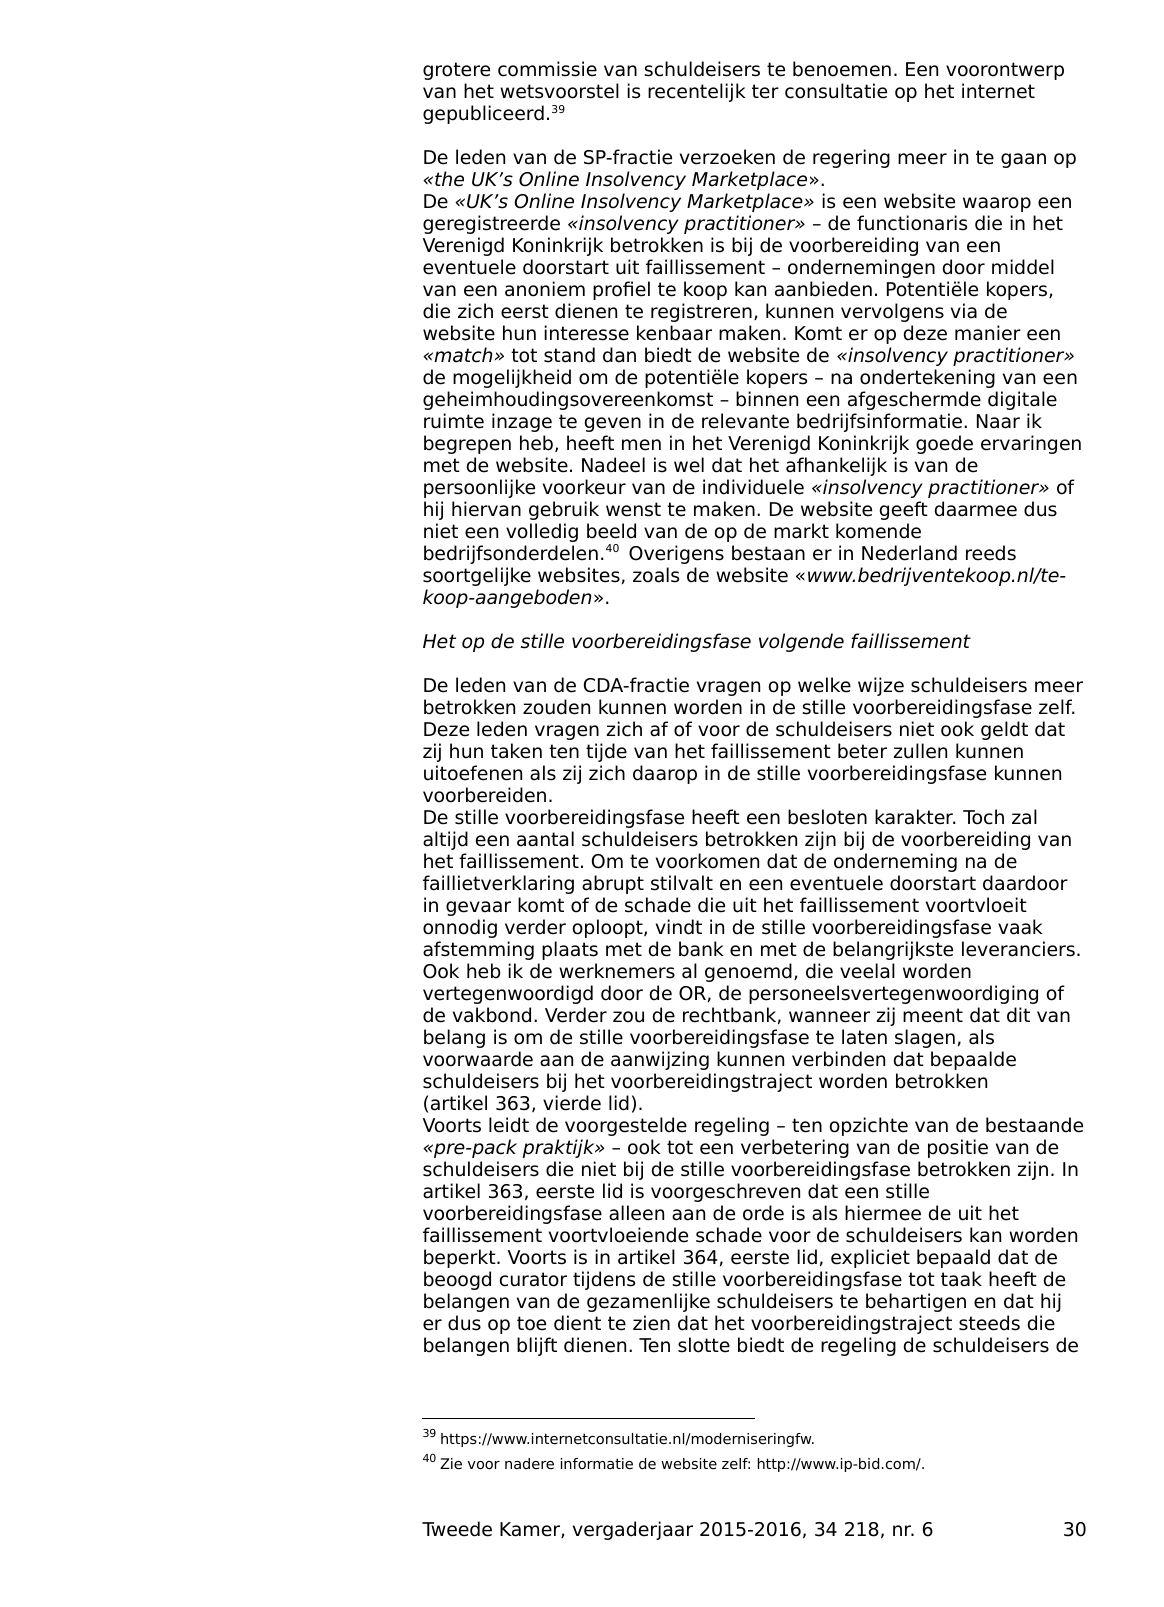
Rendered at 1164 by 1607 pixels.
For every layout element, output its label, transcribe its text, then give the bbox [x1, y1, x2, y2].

text Voorts leidt de voorgestelde regeling – ten opzichte van de bestaande «pre-pack praktijk» – ook tot een verbetering van de positie van de schuldeisers die niet bij de stille voorbereidingsfase betrokken zijn. In artikel 363, eerste lid is voorgeschreven dat een stille voorbereidingsfase alleen aan de orde is als hiermee de uit het faillissement voortvloeiende schade voor de schuldeisers kan worden beperkt. Voorts is in artikel 364, eerste lid, expliciet bepaald dat de beoogd curator tijdens de stille voorbereidingsfase tot taak heeft de belangen van de gezamenlijke schuldeisers te behartigen en dat hij er dus op toe dient te zien dat het voorbereidingstraject steeds die belangen blijft dienen. Ten slotte biedt de regeling de schuldeisers de [422, 1115, 1087, 1356]
text De leden van de CDA-fractie vragen op welke wijze schuldeisers meer betrokken zouden kunnen worden in de stille voorbereidingsfase zelf. Deze leden vragen zich af of voor de schuldeisers niet ook geldt dat zij hun taken ten tijde van het faillissement beter zullen kunnen uitoefenen als zij zich daarop in de stille voorbereidingsfase kunnen voorbereiden. [422, 675, 1087, 807]
text De «UK’s Online Insolvency Marketplace» is een website waarop een geregistreerde «insolvency practitioner» – de functionaris die in het Verenigd Koninkrijk betrokken is bij de voorbereiding van een eventuele doorstart uit faillissement – ondernemingen door middel van een anoniem profiel te koop kan aanbieden. Potentiële kopers, die zich eerst dienen te registreren, kunnen vervolgens via de website hun interesse kenbaar maken. Komt er op deze manier een «match» tot stand dan biedt de website de «insolvency practitioner» de mogelijkheid om de potentiële kopers – na ondertekening van een geheimhoudingsovereenkomst – binnen een afgeschermde digitale ruimte inzage te geven in de relevante bedrijfsinformatie. Naar ik begrepen heb, heeft men in het Verenigd Koninkrijk goede ervaringen met de website. Nadeel is wel dat het afhankelijk is van de persoonlijke voorkeur van de individuele «insolvency practitioner» of hij hiervan gebruik wenst te maken. De website geeft daarmee dus niet een volledig beeld van de op de markt komende bedrijfsonderdelen. Overigens bestaan er in Nederland reeds soortgelijke websites, zoals de website «www.bedrijventekoop.nl/te-koop-aangeboden». [422, 191, 1087, 609]
text https://www.internetconsultatie.nl/moderniseringfw. [422, 1427, 1087, 1449]
text Zie voor nadere informatie de website zelf: http://www.ip-bid.com/. [422, 1452, 1087, 1474]
text grotere commissie van schuldeisers te benoemen. Een voorontwerp van het wetsvoorstel is recentelijk ter consultatie op het internet gepubliceerd. [422, 59, 1087, 125]
subtitle Het op de stille voorbereidingsfase volgende faillissement [422, 631, 1087, 653]
text De stille voorbereidingsfase heeft een besloten karakter. Toch zal altijd een aantal schuldeisers betrokken zijn bij de voorbereiding van het faillissement. Om te voorkomen dat de onderneming na de faillietverklaring abrupt stilvalt en een eventuele doorstart daardoor in gevaar komt of de schade die uit het faillissement voortvloeit onnodig verder oploopt, vindt in de stille voorbereidingsfase vaak afstemming plaats met de bank en met de belangrijkste leveranciers. Ook heb ik de werknemers al genoemd, die veelal worden vertegenwoordigd door de OR, de personeelsvertegenwoordiging of de vakbond. Verder zou de rechtbank, wanneer zij meent dat dit van belang is om de stille voorbereidingsfase te laten slagen, als voorwaarde aan de aanwijzing kunnen verbinden dat bepaalde schuldeisers bij het voorbereidingstraject worden betrokken (artikel 363, vierde lid). [422, 807, 1087, 1115]
text De leden van de SP-fractie verzoeken de regering meer in te gaan op «the UK’s Online Insolvency Marketplace». [422, 147, 1087, 191]
